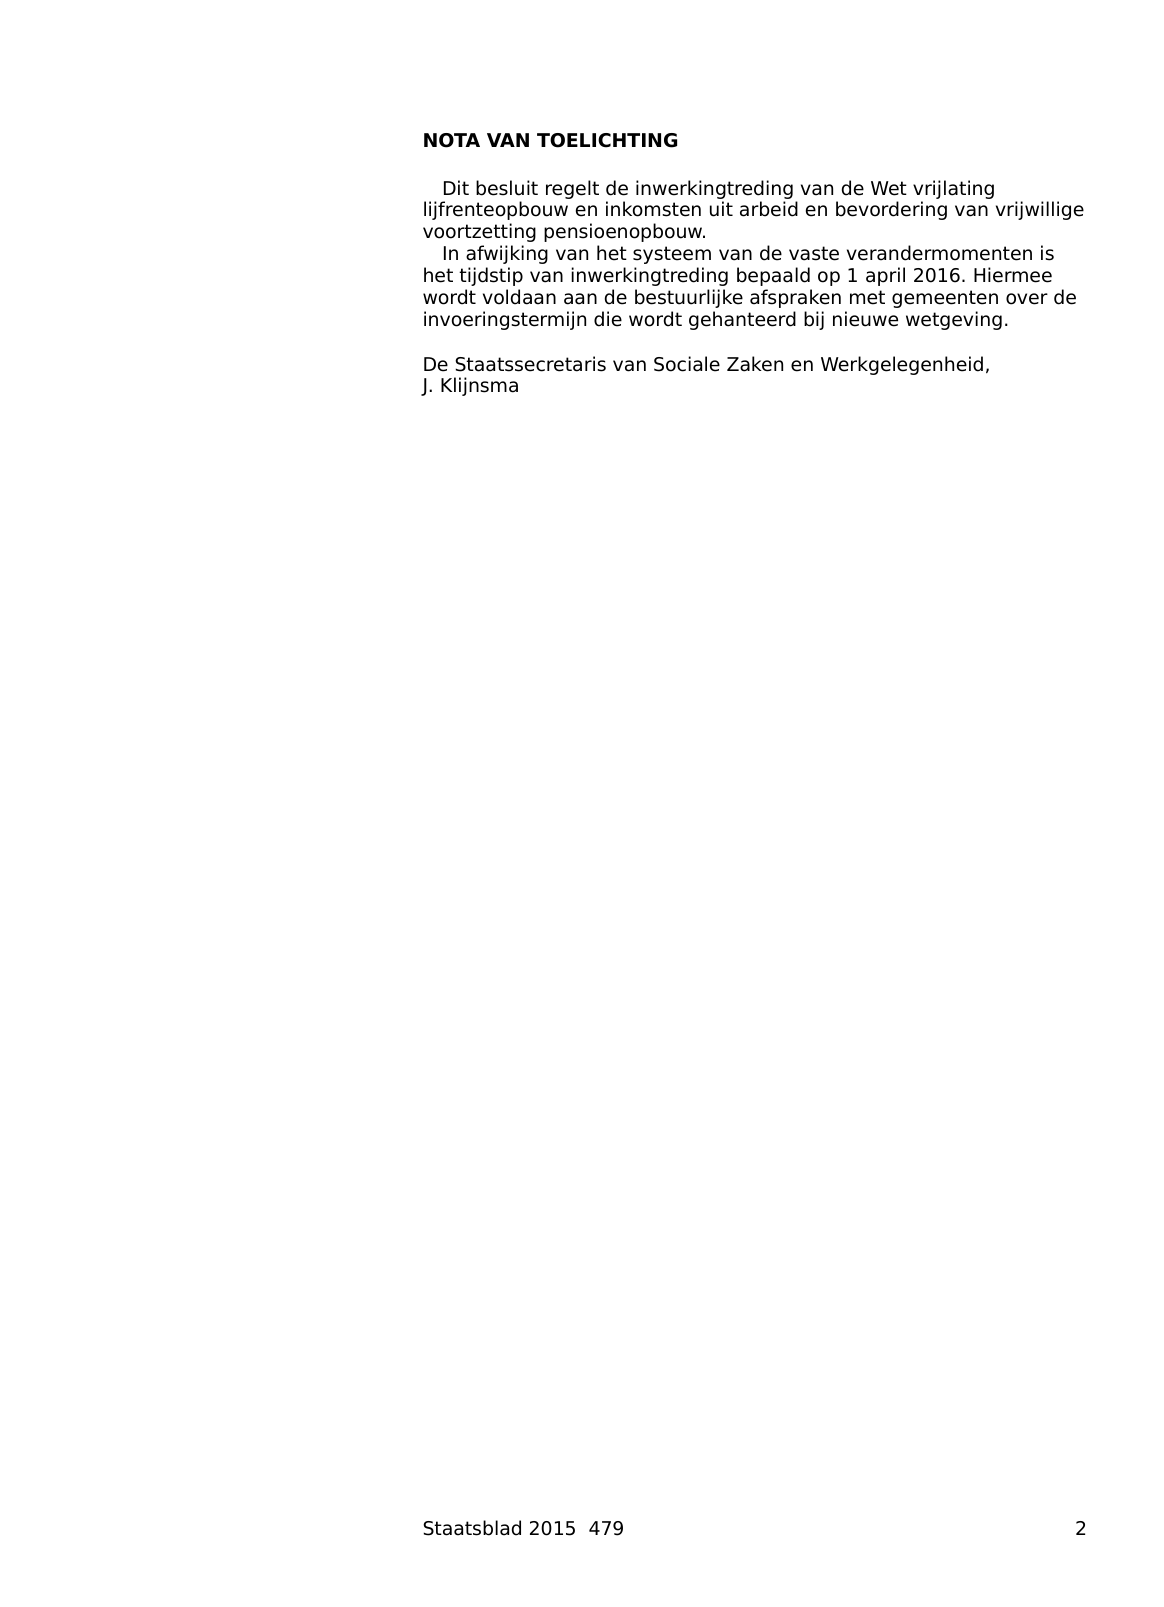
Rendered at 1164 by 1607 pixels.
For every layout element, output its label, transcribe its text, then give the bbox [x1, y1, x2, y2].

text In afwijking van het systeem van de vaste verandermomenten is het tijdstip van inwerkingtreding bepaald op 1 april 2016. Hiermee wordt voldaan aan de bestuurlijke afspraken met gemeenten over de invoeringstermijn die wordt gehanteerd bij nieuwe wetgeving. [422, 243, 1087, 331]
text De Staatssecretaris van Sociale Zaken en Werkgelegenheid, J. Klijnsma [422, 353, 1087, 397]
subtitle NOTA VAN TOELICHTING [422, 130, 1087, 152]
text Dit besluit regelt de inwerkingtreding van de Wet vrijlating lijfrenteopbouw en inkomsten uit arbeid en bevordering van vrijwillige voortzetting pensioenopbouw. [422, 177, 1087, 243]
